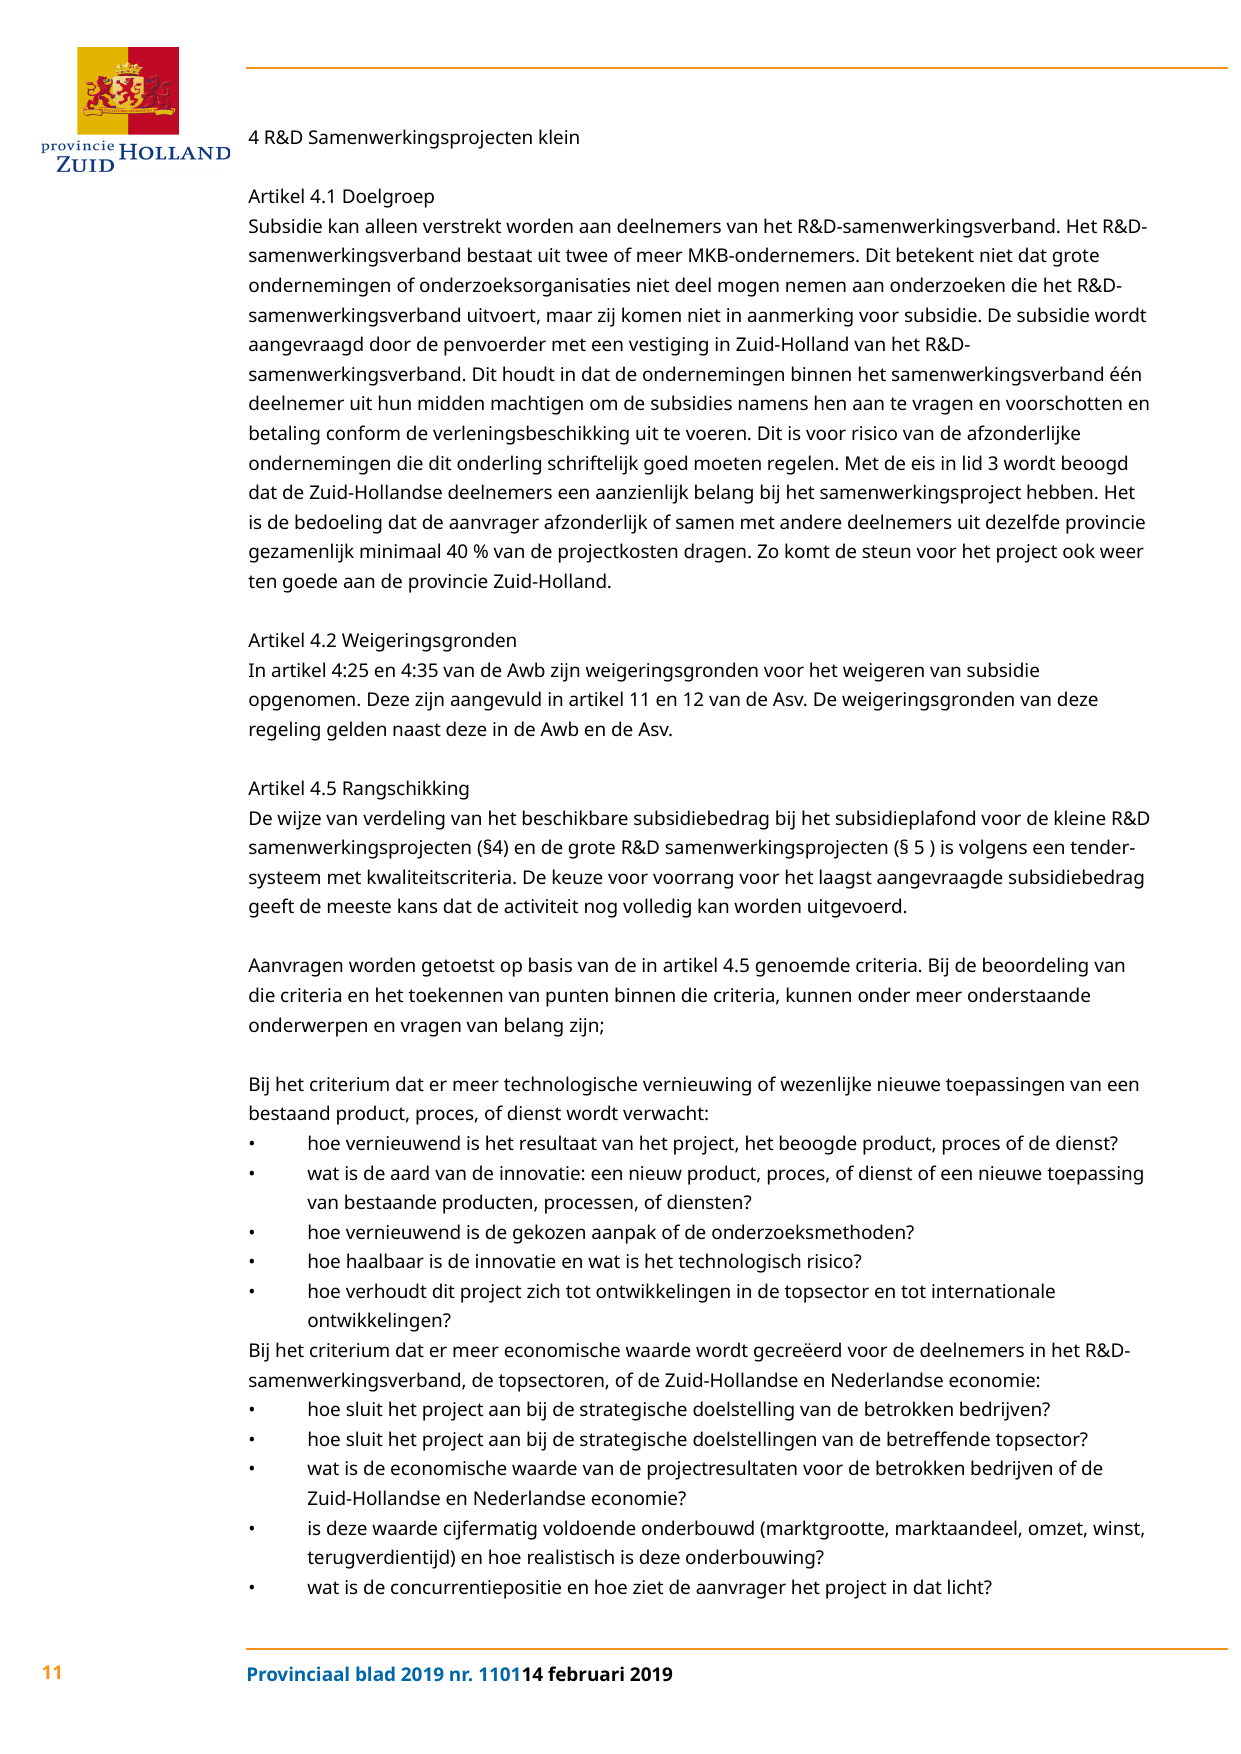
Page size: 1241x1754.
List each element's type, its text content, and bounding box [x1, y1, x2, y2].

list wat is de economische waarde van de projectresultaten voor de betrokken bedrijven of de Zuid-Hollandse en Nederlandse economie? [248, 1456, 1152, 1511]
text Bij het criterium dat er meer economische waarde wordt gecreëerd voor de deelnemers in het R&D-samenwerkingsverband, de topsectoren, of de Zuid-Hollandse en Nederlandse economie: [248, 1337, 1152, 1393]
list hoe vernieuwend is het resultaat van het project, het beoogde product, proces of de dienst? [248, 1130, 1152, 1156]
text In artikel 4:25 en 4:35 van de Awb zijn weigeringsgronden voor het weigeren van subsidie opgenomen. Deze zijn aangevuld in artikel 11 en 12 van de Asv. De weigeringsgronden van deze regeling gelden naast deze in de Awb en de Asv. [248, 657, 1152, 742]
list hoe vernieuwend is de gekozen aanpak of de onderzoeksmethoden? [248, 1219, 1152, 1245]
list is deze waarde cijfermatig voldoende onderbouwd (marktgrootte, marktaandeel, omzet, winst, terugverdientijd) en hoe realistisch is deze onderbouwing? [248, 1515, 1152, 1570]
text De wijze van verdeling van het beschikbare subsidiebedrag bij het subsidieplafond voor de kleine R&D samenwerkingsprojecten (§4) en de grote R&D samenwerkingsprojecten (§ 5 ) is volgens een tender-systeem met kwaliteitscriteria. De keuze voor voorrang voor het laagst aangevraagde subsidiebedrag geeft de meeste kans dat de activiteit nog volledig kan worden uitgevoerd. [248, 805, 1152, 919]
list hoe sluit het project aan bij de strategische doelstellingen van de betreffende topsector? [248, 1426, 1152, 1452]
picture [41, 47, 231, 172]
text Bij het criterium dat er meer technologische vernieuwing of wezenlijke nieuwe toepassingen van een bestaand product, proces, of dienst wordt verwacht: [248, 1071, 1152, 1126]
text Subsidie kan alleen verstrekt worden aan deelnemers van het R&D-samenwerkingsverband. Het R&D-samenwerkingsverband bestaat uit twee of meer MKB-ondernemers. Dit betekent niet dat grote ondernemingen of onderzoeksorganisaties niet deel mogen nemen aan onderzoeken die het R&D-samenwerkingsverband uitvoert, maar zij komen niet in aanmerking voor subsidie. De subsidie wordt aangevraagd door de penvoerder met een vestiging in Zuid-Holland van het R&D-samenwerkingsverband. Dit houdt in dat de ondernemingen binnen het samenwerkingsverband één deelnemer uit hun midden machtigen om de subsidies namens hen aan te vragen en voorschotten en betaling conform de verleningsbeschikking uit te voeren. Dit is voor risico van de afzonderlijke ondernemingen die dit onderling schriftelijk goed moeten regelen. Met de eis in lid 3 wordt beoogd dat de Zuid-Hollandse deelnemers een aanzienlijk belang bij het samenwerkingsproject hebben. Het is de bedoeling dat de aanvrager afzonderlijk of samen met andere deelnemers uit dezelfde provincie gezamenlijk minimaal 40 % van de projectkosten dragen. Zo komt de steun voor het project ook weer ten goede aan de provincie Zuid-Holland. [248, 213, 1152, 594]
list hoe verhoudt dit project zich tot ontwikkelingen in de topsector en tot internationale ontwikkelingen? [248, 1278, 1152, 1333]
list hoe sluit het project aan bij de strategische doelstelling van de betrokken bedrijven? [248, 1396, 1152, 1422]
text Artikel 4.1 Doelgroep [248, 183, 1152, 209]
text 4 R&D Samenwerkingsprojecten klein [248, 124, 1152, 150]
list wat is de aard van de innovatie: een nieuw product, proces, of dienst of een nieuwe toepassing van bestaande producten, processen, of diensten? [248, 1160, 1152, 1215]
text Artikel 4.2 Weigeringsgronden [248, 627, 1152, 653]
list wat is de concurrentiepositie en hoe ziet de aanvrager het project in dat licht? [248, 1574, 1152, 1600]
text Artikel 4.5 Rangschikking [248, 775, 1152, 801]
text Aanvragen worden getoetst op basis van de in artikel 4.5 genoemde criteria. Bij de beoordeling van die criteria en het toekennen van punten binnen die criteria, kunnen onder meer onderstaande onderwerpen en vragen van belang zijn; [248, 953, 1152, 1038]
list hoe haalbaar is de innovatie en wat is het technologisch risico? [248, 1248, 1152, 1274]
